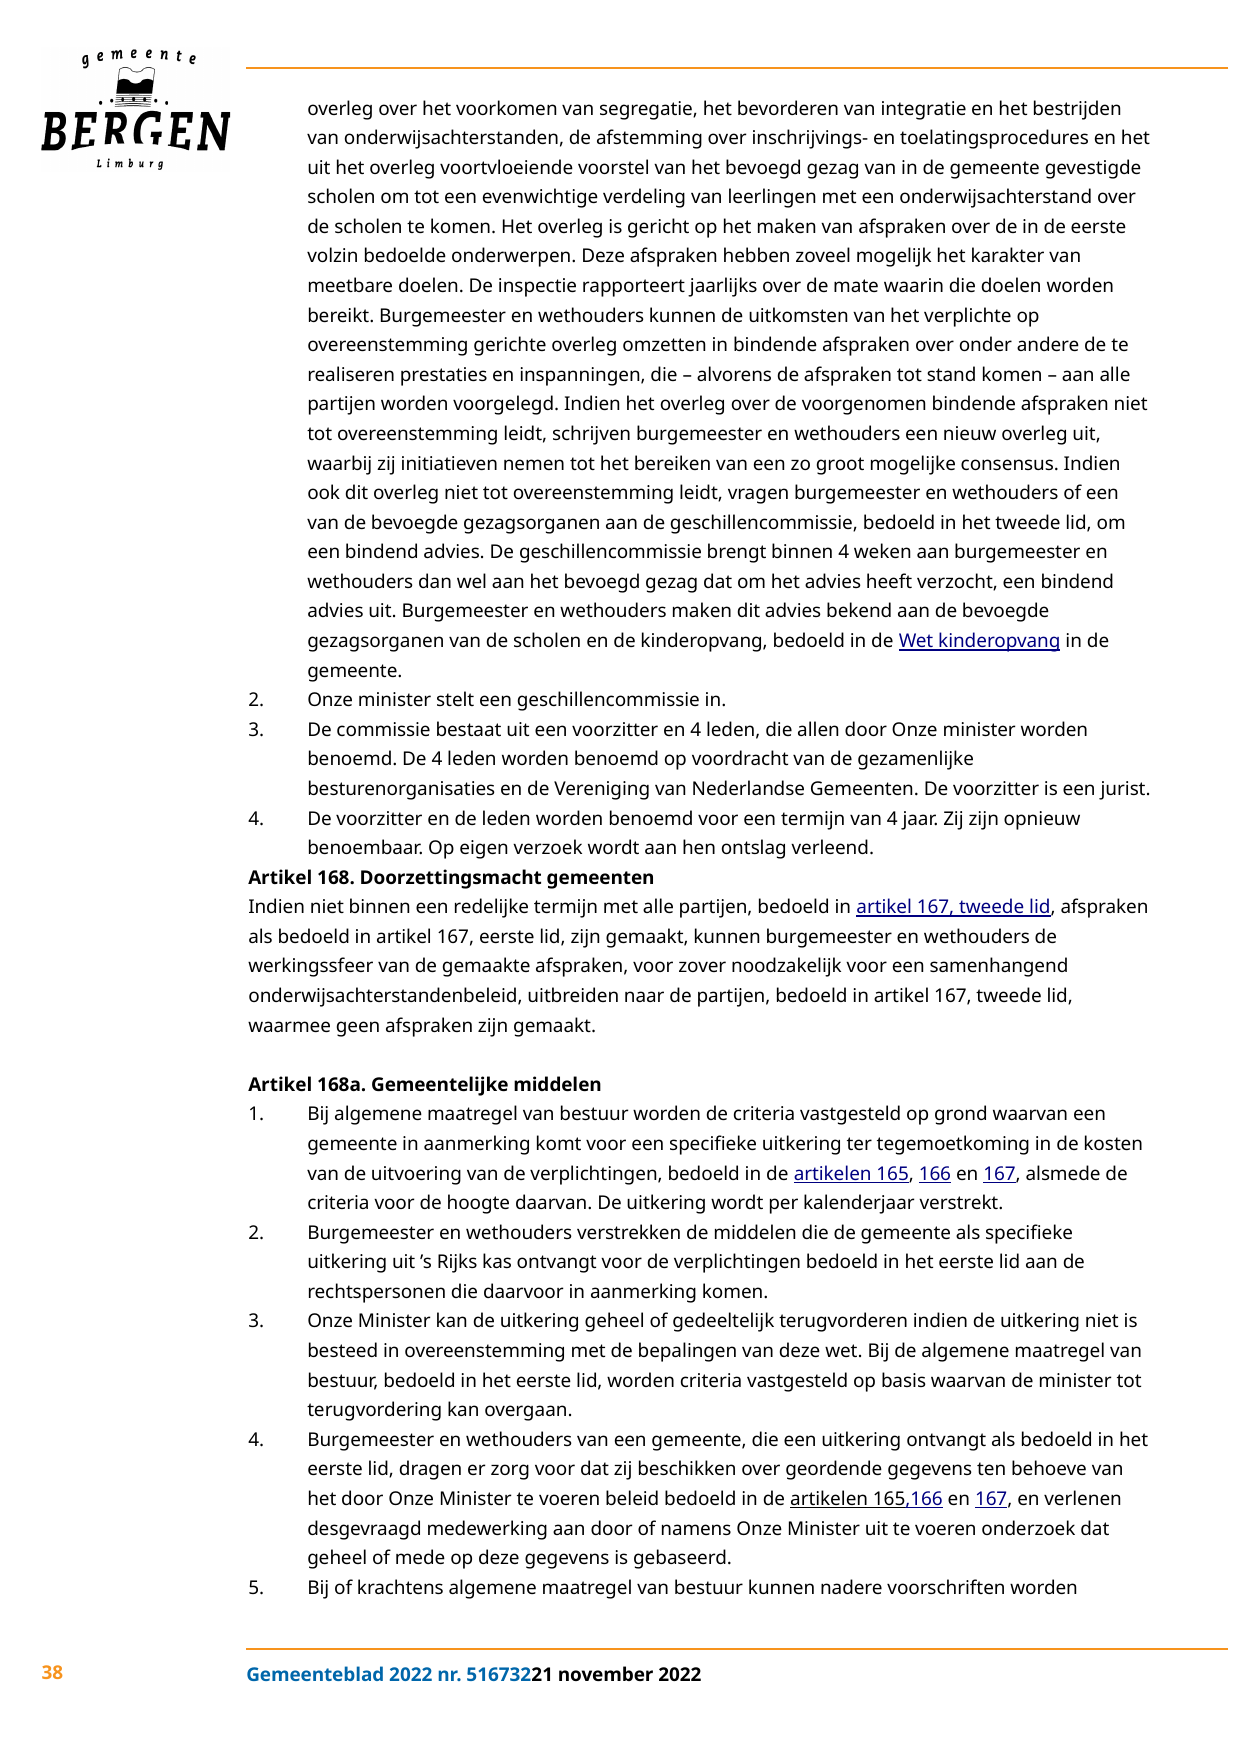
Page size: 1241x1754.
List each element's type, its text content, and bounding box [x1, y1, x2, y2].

list Onze minister stelt een geschillencommissie in. [248, 686, 1152, 712]
picture [41, 47, 231, 172]
list De commissie bestaat uit een voorzitter en 4 leden, die allen door Onze minister worden benoemd. De 4 leden worden benoemd op voordracht van de gezamenlijke besturenorganisaties en de Vereniging van Nederlandse Gemeenten. De voorzitter is een jurist. [248, 716, 1152, 801]
list overleg over het voorkomen van segregatie, het bevorderen van integratie en het bestrijden van onderwijsachterstanden, de afstemming over inschrijvings- en toelatingsprocedures en het uit het overleg voortvloeiende voorstel van het bevoegd gezag van in de gemeente gevestigde scholen om tot een evenwichtige verdeling van leerlingen met een onderwijsachterstand over de scholen te komen. Het overleg is gericht op het maken van afspraken over de in de eerste volzin bedoelde onderwerpen. Deze afspraken hebben zoveel mogelijk het karakter van meetbare doelen. De inspectie rapporteert jaarlijks over de mate waarin die doelen worden bereikt. Burgemeester en wethouders kunnen de uitkomsten van het verplichte op overeenstemming gerichte overleg omzetten in bindende afspraken over onder andere de te realiseren prestaties en inspanningen, die – alvorens de afspraken tot stand komen – aan alle partijen worden voorgelegd. Indien het overleg over de voorgenomen bindende afspraken niet tot overeenstemming leidt, schrijven burgemeester en wethouders een nieuw overleg uit, waarbij zij initiatieven nemen tot het bereiken van een zo groot mogelijke consensus. Indien ook dit overleg niet tot overeenstemming leidt, vragen burgemeester en wethouders of een van de bevoegde gezagsorganen aan de geschillencommissie, bedoeld in het tweede lid, om een bindend advies. De geschillencommissie brengt binnen 4 weken aan burgemeester en wethouders dan wel aan het bevoegd gezag dat om het advies heeft verzocht, een bindend advies uit. Burgemeester en wethouders maken dit advies bekend aan de bevoegde gezagsorganen van de scholen en de kinderopvang, bedoeld in de Wet kinderopvang in de gemeente. [248, 95, 1152, 683]
list Burgemeester en wethouders van een gemeente, die een uitkering ontvangt als bedoeld in het eerste lid, dragen er zorg voor dat zij beschikken over geordende gegevens ten behoeve van het door Onze Minister te voeren beleid bedoeld in de artikelen 165,166 en 167, en verlenen desgevraagd medewerking aan door of namens Onze Minister uit te voeren onderzoek dat geheel of mede op deze gegevens is gebaseerd. [248, 1426, 1152, 1570]
list Onze Minister kan de uitkering geheel of gedeeltelijk terugvorderen indien de uitkering niet is besteed in overeenstemming met de bepalingen van deze wet. Bij de algemene maatregel van bestuur, bedoeld in het eerste lid, worden criteria vastgesteld op basis waarvan de minister tot terugvordering kan overgaan. [248, 1308, 1152, 1422]
list De voorzitter en de leden worden benoemd voor een termijn van 4 jaar. Zij zijn opnieuw benoembaar. Op eigen verzoek wordt aan hen ontslag verleend. [248, 805, 1152, 860]
list Bij algemene maatregel van bestuur worden de criteria vastgesteld op grond waarvan een gemeente in aanmerking komt voor een specifieke uitkering ter tegemoetkoming in de kosten van de uitvoering van de verplichtingen, bedoeld in de artikelen 165, 166 en 167, alsmede de criteria voor de hoogte daarvan. De uitkering wordt per kalenderjaar verstrekt. [248, 1101, 1152, 1215]
text Artikel 168a. Gemeentelijke middelen [248, 1071, 1152, 1097]
list Burgemeester en wethouders verstrekken de middelen die de gemeente als specifieke uitkering uit ’s Rijks kas ontvangt voor de verplichtingen bedoeld in het eerste lid aan de rechtspersonen die daarvoor in aanmerking komen. [248, 1219, 1152, 1304]
text Indien niet binnen een redelijke termijn met alle partijen, bedoeld in artikel 167, tweede lid, afspraken als bedoeld in artikel 167, eerste lid, zijn gemaakt, kunnen burgemeester en wethouders de werkingssfeer van de gemaakte afspraken, voor zover noodzakelijk voor een samenhangend onderwijsachterstandenbeleid, uitbreiden naar de partijen, bedoeld in artikel 167, tweede lid, waarmee geen afspraken zijn gemaakt. [248, 893, 1152, 1038]
list Bij of krachtens algemene maatregel van bestuur kunnen nadere voorschriften worden [248, 1574, 1152, 1600]
text Artikel 168. Doorzettingsmacht gemeenten [248, 864, 1152, 890]
